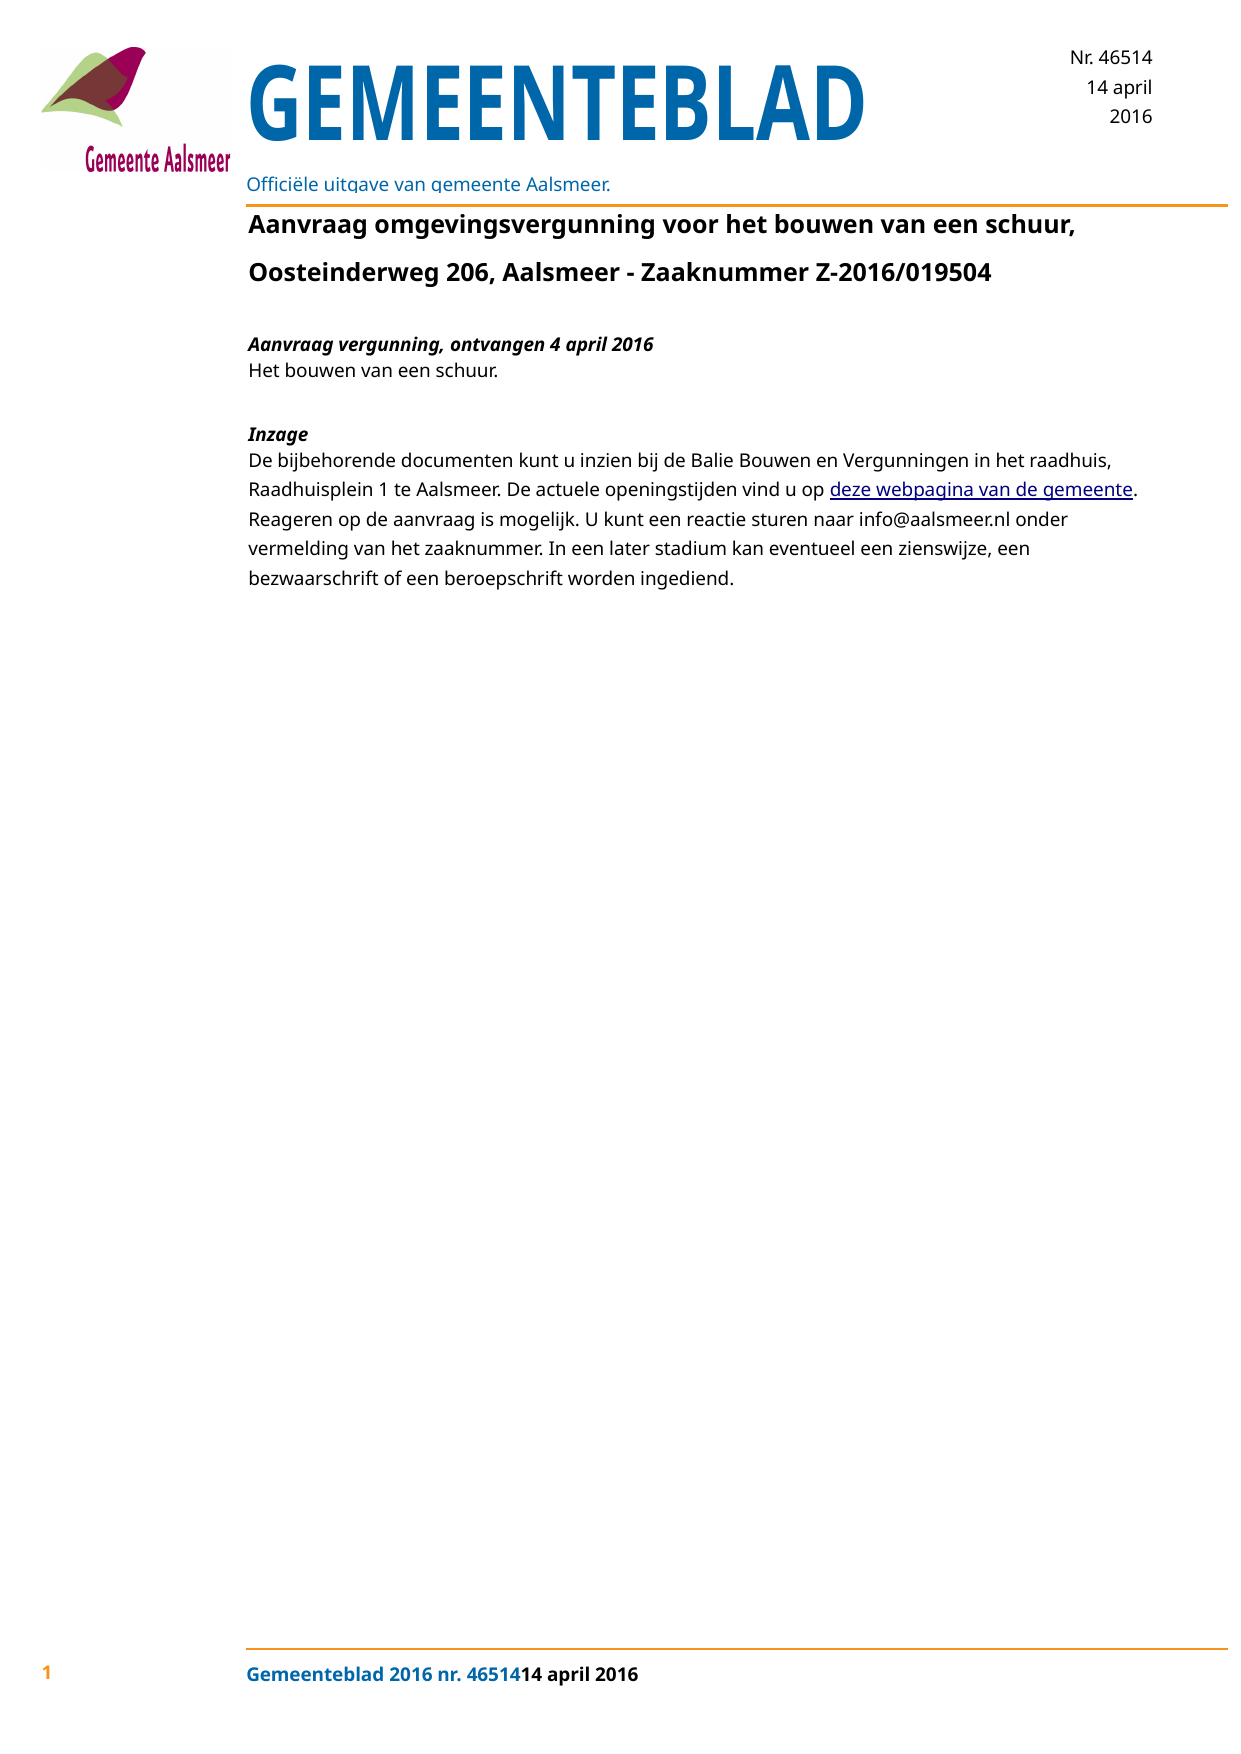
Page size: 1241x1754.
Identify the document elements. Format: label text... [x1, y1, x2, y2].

text Inzage [248, 421, 1152, 447]
text De bijbehorende documenten kunt u inzien bij de Balie Bouwen en Vergunningen in het raadhuis, Raadhuisplein 1 te Aalsmeer. De actuele openingstijden vind u op deze webpagina van de gemeente. Reageren op de aanvraag is mogelijk. U kunt een reactie sturen naar info@aalsmeer.nl onder vermelding van het zaaknummer. In een later stadium kan eventueel een zienswijze, een bezwaarschrift of een beroepschrift worden ingediend. [248, 447, 1152, 591]
text Aanvraag vergunning, ontvangen 4 april 2016 [248, 331, 1152, 357]
text Het bouwen van een schuur. [248, 357, 1152, 383]
picture [41, 47, 231, 172]
text ​ [248, 616, 1152, 641]
text Aanvraag omgevingsvergunning voor het bouwen van een schuur, Oosteinderweg 206, Aalsmeer - Zaaknummer Z-2016/019504 [248, 207, 1152, 288]
